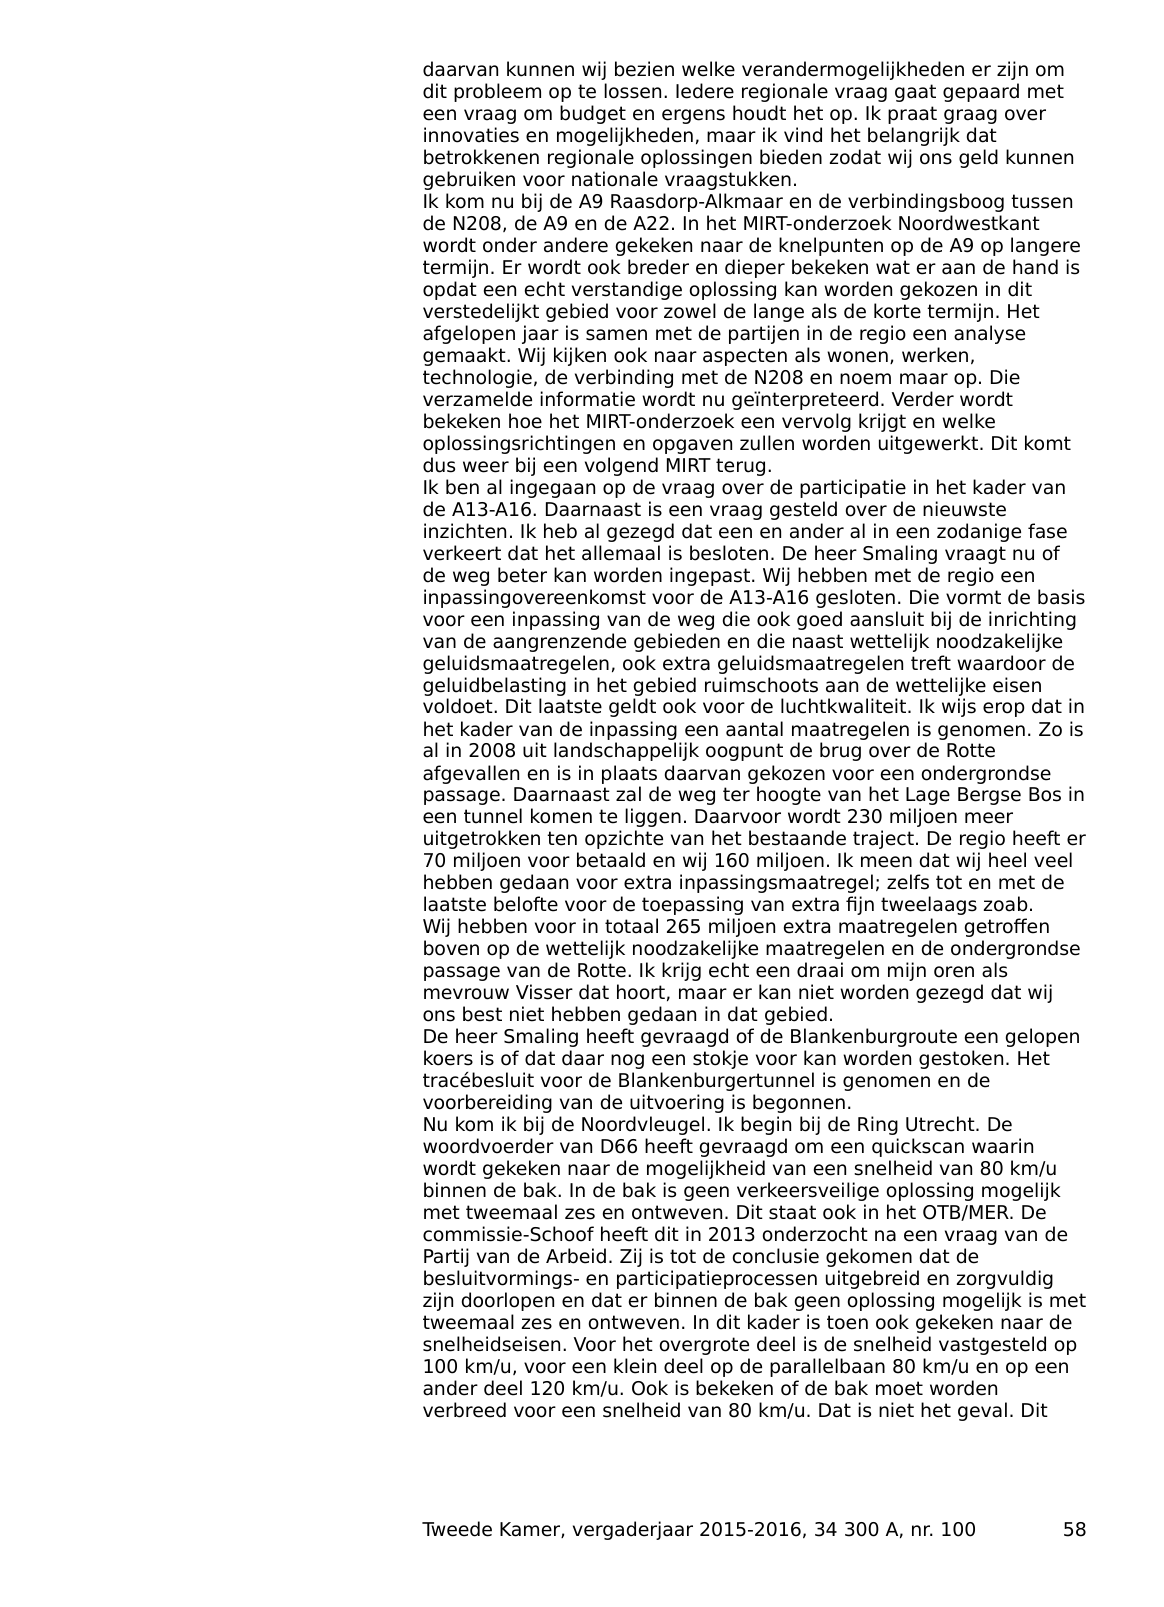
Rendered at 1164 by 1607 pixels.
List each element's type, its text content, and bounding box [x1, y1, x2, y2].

text Ik ben al ingegaan op de vraag over de participatie in het kader van de A13-A16. Daarnaast is een vraag gesteld over de nieuwste inzichten. Ik heb al gezegd dat een en ander al in een zodanige fase verkeert dat het allemaal is besloten. De heer Smaling vraagt nu of de weg beter kan worden ingepast. Wij hebben met de regio een inpassingovereenkomst voor de A13-A16 gesloten. Die vormt de basis voor een inpassing van de weg die ook goed aansluit bij de inrichting van de aangrenzende gebieden en die naast wettelijk noodzakelijke geluidsmaatregelen, ook extra geluidsmaatregelen treft waardoor de geluidbelasting in het gebied ruimschoots aan de wettelijke eisen voldoet. Dit laatste geldt ook voor de luchtkwaliteit. Ik wijs erop dat in het kader van de inpassing een aantal maatregelen is genomen. Zo is al in 2008 uit landschappelijk oogpunt de brug over de Rotte afgevallen en is in plaats daarvan gekozen voor een ondergrondse passage. Daarnaast zal de weg ter hoogte van het Lage Bergse Bos in een tunnel komen te liggen. Daarvoor wordt 230 miljoen meer uitgetrokken ten opzichte van het bestaande traject. De regio heeft er 70 miljoen voor betaald en wij 160 miljoen. Ik meen dat wij heel veel hebben gedaan voor extra inpassingsmaatregel; zelfs tot en met de laatste belofte voor de toepassing van extra fijn tweelaags zoab. [422, 477, 1087, 916]
text Ik kom nu bij de A9 Raasdorp-Alkmaar en de verbindingsboog tussen de N208, de A9 en de A22. In het MIRT-onderzoek Noordwestkant wordt onder andere gekeken naar de knelpunten op de A9 op langere termijn. Er wordt ook breder en dieper bekeken wat er aan de hand is opdat een echt verstandige oplossing kan worden gekozen in dit verstedelijkt gebied voor zowel de lange als de korte termijn. Het afgelopen jaar is samen met de partijen in de regio een analyse gemaakt. Wij kijken ook naar aspecten als wonen, werken, technologie, de verbinding met de N208 en noem maar op. Die verzamelde informatie wordt nu geïnterpreteerd. Verder wordt bekeken hoe het MIRT-onderzoek een vervolg krijgt en welke oplossingsrichtingen en opgaven zullen worden uitgewerkt. Dit komt dus weer bij een volgend MIRT terug. [422, 191, 1087, 477]
text De heer Smaling heeft gevraagd of de Blankenburgroute een gelopen koers is of dat daar nog een stokje voor kan worden gestoken. Het tracébesluit voor de Blankenburgertunnel is genomen en de voorbereiding van de uitvoering is begonnen. [422, 1026, 1087, 1114]
text Wij hebben voor in totaal 265 miljoen extra maatregelen getroffen boven op de wettelijk noodzakelijke maatregelen en de ondergrondse passage van de Rotte. Ik krijg echt een draai om mijn oren als mevrouw Visser dat hoort, maar er kan niet worden gezegd dat wij ons best niet hebben gedaan in dat gebied. [422, 916, 1087, 1026]
text Nu kom ik bij de Noordvleugel. Ik begin bij de Ring Utrecht. De woordvoerder van D66 heeft gevraagd om een quickscan waarin wordt gekeken naar de mogelijkheid van een snelheid van 80 km/u binnen de bak. In de bak is geen verkeersveilige oplossing mogelijk met tweemaal zes en ontweven. Dit staat ook in het OTB/MER. De commissie-Schoof heeft dit in 2013 onderzocht na een vraag van de Partij van de Arbeid. Zij is tot de conclusie gekomen dat de besluitvormings- en participatieprocessen uitgebreid en zorgvuldig zijn doorlopen en dat er binnen de bak geen oplossing mogelijk is met tweemaal zes en ontweven. In dit kader is toen ook gekeken naar de snelheidseisen. Voor het overgrote deel is de snelheid vastgesteld op 100 km/u, voor een klein deel op de parallelbaan 80 km/u en op een ander deel 120 km/u. Ook is bekeken of de bak moet worden verbreed voor een snelheid van 80 km/u. Dat is niet het geval. Dit [422, 1114, 1087, 1422]
text daarvan kunnen wij bezien welke verandermogelijkheden er zijn om dit probleem op te lossen. Iedere regionale vraag gaat gepaard met een vraag om budget en ergens houdt het op. Ik praat graag over innovaties en mogelijkheden, maar ik vind het belangrijk dat betrokkenen regionale oplossingen bieden zodat wij ons geld kunnen gebruiken voor nationale vraagstukken. [422, 59, 1087, 191]
